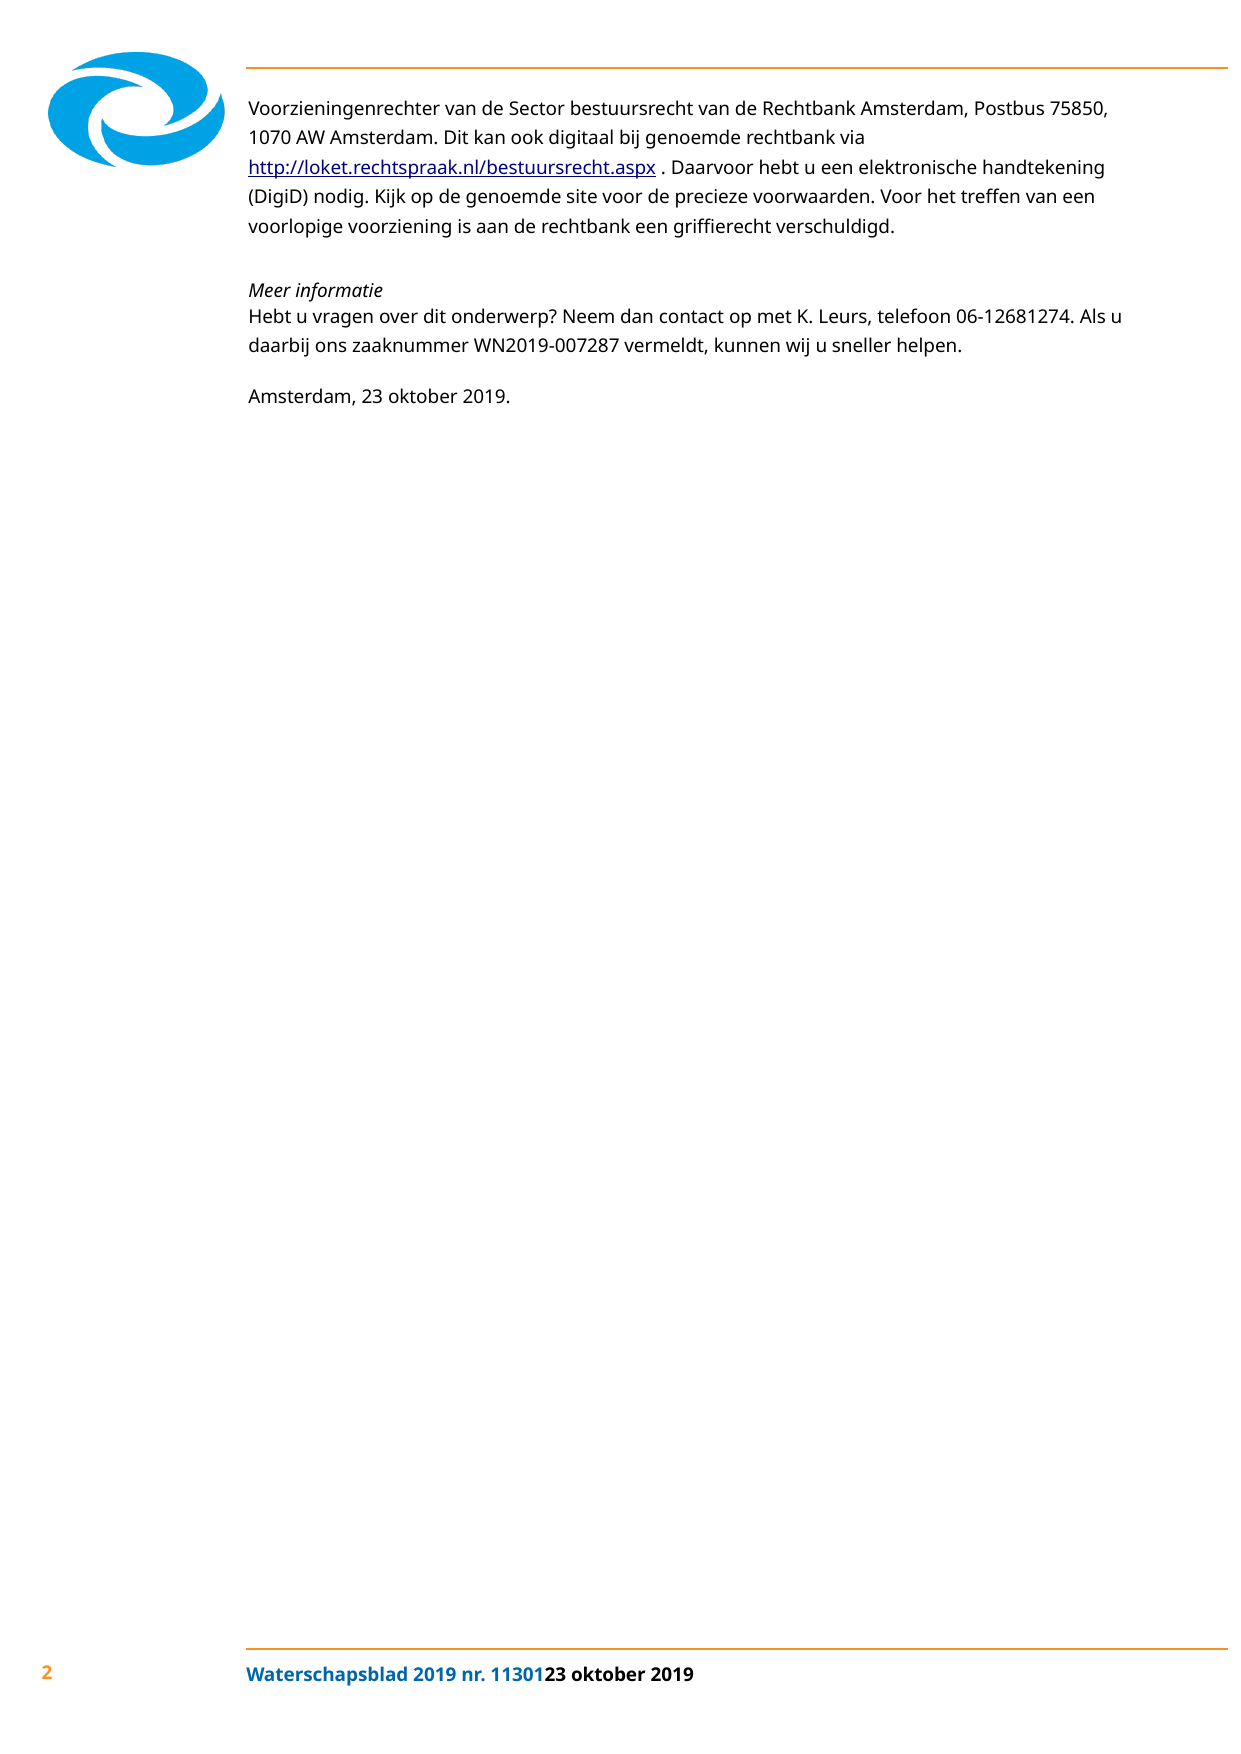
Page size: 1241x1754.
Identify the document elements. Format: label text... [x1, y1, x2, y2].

text Hebt u vragen over dit onderwerp? Neem dan contact op met K. Leurs, telefoon 06-12681274. Als u daarbij ons zaaknummer WN2019-007287 vermeldt, kunnen wij u sneller helpen. [248, 303, 1152, 358]
picture [41, 47, 231, 172]
text Voorzieningenrechter van de Sector bestuursrecht van de Rechtbank Amsterdam, Postbus 75850, 1070 AW Amsterdam. Dit kan ook digitaal bij genoemde rechtbank via http://loket.rechtspraak.nl/bestuursrecht.aspx . Daarvoor hebt u een elektronische handtekening (DigiD) nodig. Kijk op de genoemde site voor de precieze voorwaarden. Voor het treffen van een voorlopige voorziening is aan de rechtbank een griffierecht verschuldigd. [248, 95, 1152, 239]
text Amsterdam, 23 oktober 2019. [248, 383, 1152, 408]
text Meer informatie [248, 277, 1152, 303]
